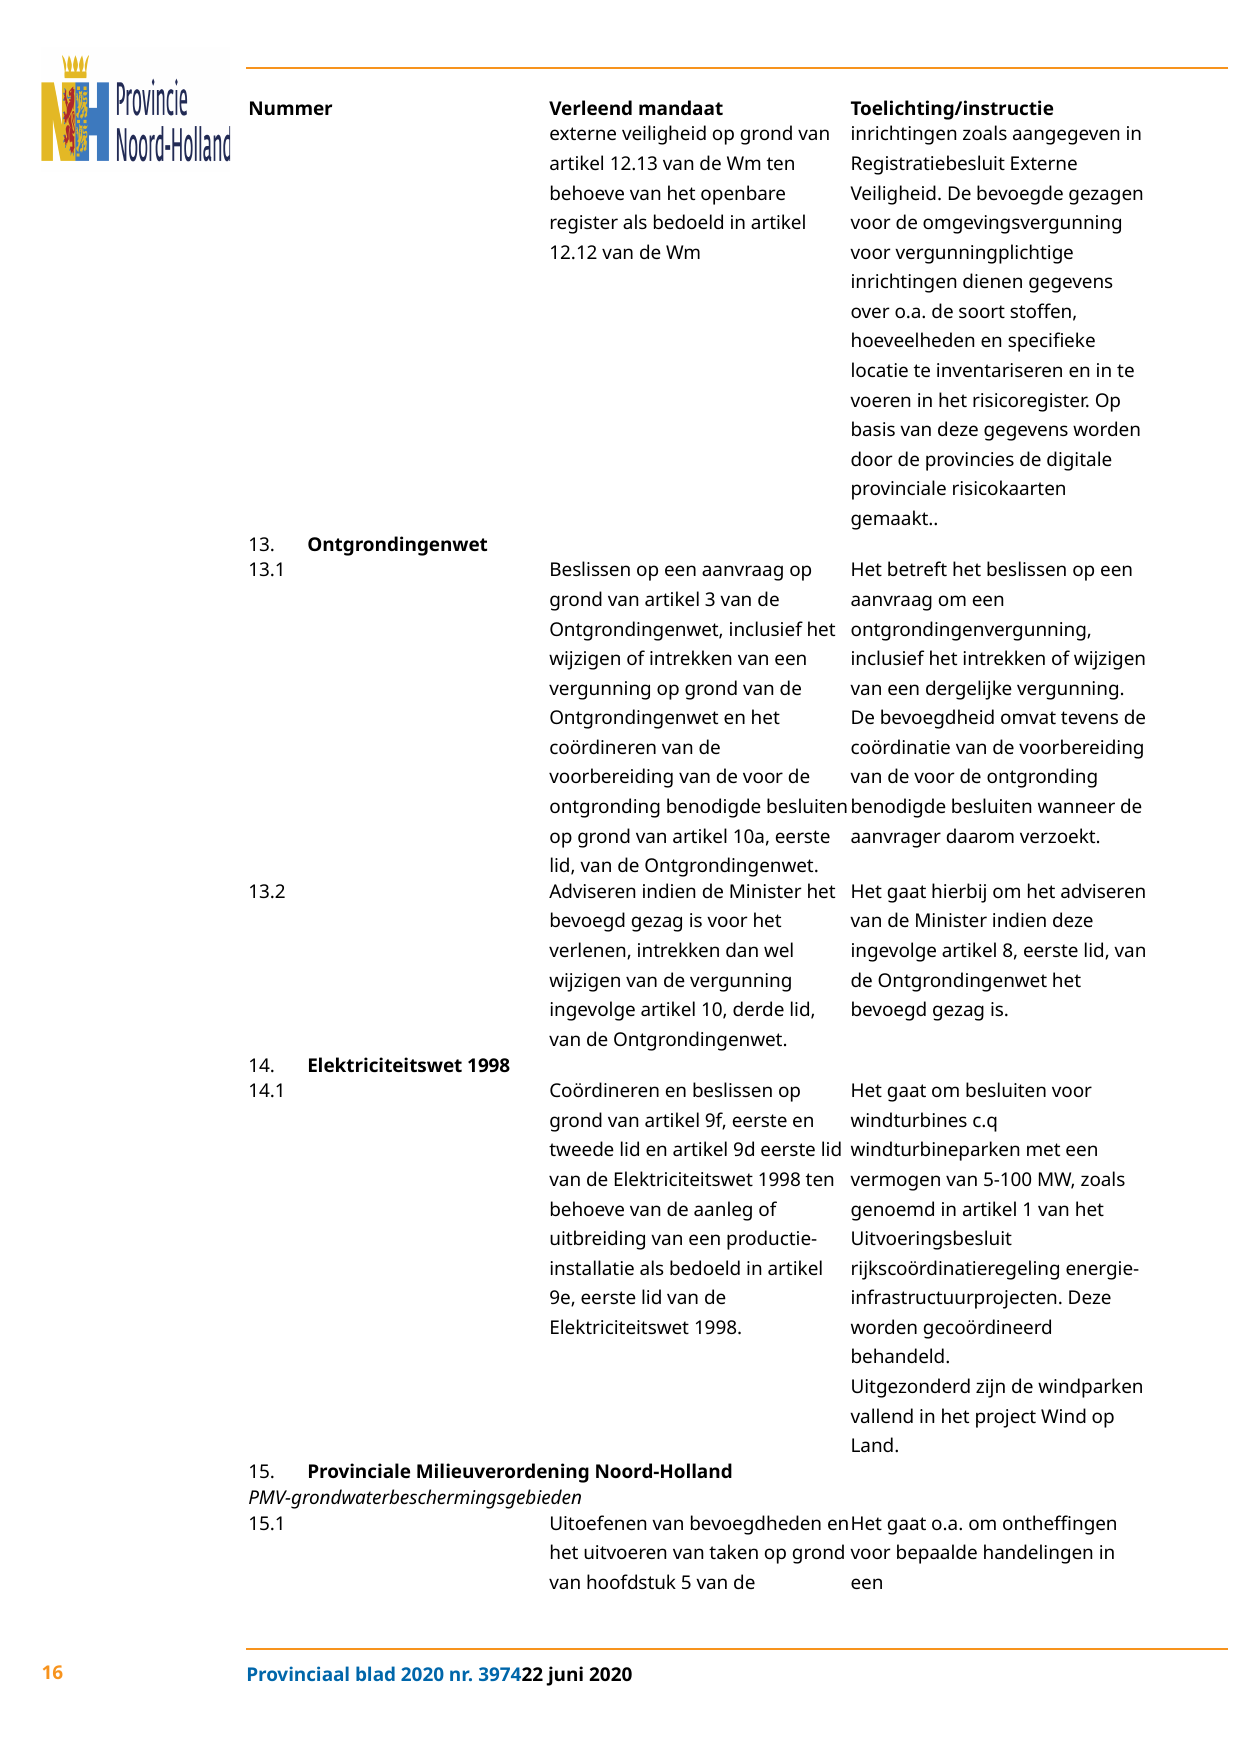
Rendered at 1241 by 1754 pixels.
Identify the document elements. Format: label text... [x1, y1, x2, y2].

table_header Toelichting/instructie [850, 95, 1152, 121]
table_cell externe veiligheid op grond van artikel 12.13 van de Wm ten behoeve van het openbare register als bedoeld in artikel 12.12 van de Wm [549, 121, 850, 531]
table_cell inrichtingen zoals aangegeven in Registratiebesluit Externe Veiligheid. De bevoegde gezagen voor de omgevingsvergunning voor vergunningplichtige inrichtingen dienen gegevens over o.a. de soort stoffen, hoeveelheden en specifieke locatie te inventariseren en in te voeren in het risicoregister. Op basis van deze gegevens worden door de provincies de digitale provinciale risicokaarten gemaakt.. [850, 121, 1152, 531]
table_cell Het gaat hierbij om het adviseren van de Minister indien deze ingevolge artikel 8, eerste lid, van de Ontgrondingenwet het bevoegd gezag is. [850, 878, 1152, 1052]
table_cell Uitoefenen van bevoegdheden en het uitvoeren van taken op grond van hoofdstuk 5 van de [549, 1510, 850, 1594]
table_cell 13.1 [248, 557, 549, 878]
table_cell Het gaat o.a. om ontheffingen voor bepaalde handelingen in een [850, 1510, 1152, 1594]
table_cell Beslissen op een aanvraag op grond van artikel 3 van de Ontgrondingenwet, inclusief het wijzigen of intrekken van een vergunning op grond van de Ontgrondingenwet en het coördineren van de voorbereiding van de voor de ontgronding benodigde besluiten op grond van artikel 10a, eerste lid, van de Ontgrondingenwet. [549, 557, 850, 878]
table_cell 13.2 [248, 878, 549, 1052]
table_cell Coördineren en beslissen op grond van artikel 9f, eerste en tweede lid en artikel 9d eerste lid van de Elektriciteitswet 1998 ten behoeve van de aanleg of uitbreiding van een productie-installatie als bedoeld in artikel 9e, eerste lid van de Elektriciteitswet 1998. [549, 1078, 850, 1458]
table_cell Provinciale Milieuverordening Noord-Holland [248, 1458, 1152, 1484]
table_cell Elektriciteitswet 1998 [248, 1052, 1152, 1077]
table_header Verleend mandaat [549, 95, 850, 121]
table_cell Het gaat om besluiten voor windturbines c.q windturbineparken met een vermogen van 5-100 MW, zoals genoemd in artikel 1 van het Uitvoeringsbesluit rijkscoördinatieregeling energie-infrastructuurprojecten. Deze worden gecoördineerd behandeld. Uitgezonderd zijn de windparken vallend in het project Wind op Land. [850, 1078, 1152, 1458]
table_cell PMV-grondwaterbeschermingsgebieden [248, 1484, 1152, 1510]
table_cell Adviseren indien de Minister het bevoegd gezag is voor het verlenen, intrekken dan wel wijzigen van de vergunning ingevolge artikel 10, derde lid, van de Ontgrondingenwet. [549, 878, 850, 1052]
table_header Nummer [248, 95, 549, 121]
table_cell Ontgrondingenwet [248, 531, 1152, 557]
picture [41, 47, 231, 172]
table_cell 14.1 [248, 1078, 549, 1458]
table_cell [248, 121, 549, 531]
table_cell Het betreft het beslissen op een aanvraag om een ontgrondingenvergunning, inclusief het intrekken of wijzigen van een dergelijke vergunning. De bevoegdheid omvat tevens de coördinatie van de voorbereiding van de voor de ontgronding benodigde besluiten wanneer de aanvrager daarom verzoekt. [850, 557, 1152, 878]
table_cell 15.1 [248, 1510, 549, 1594]
